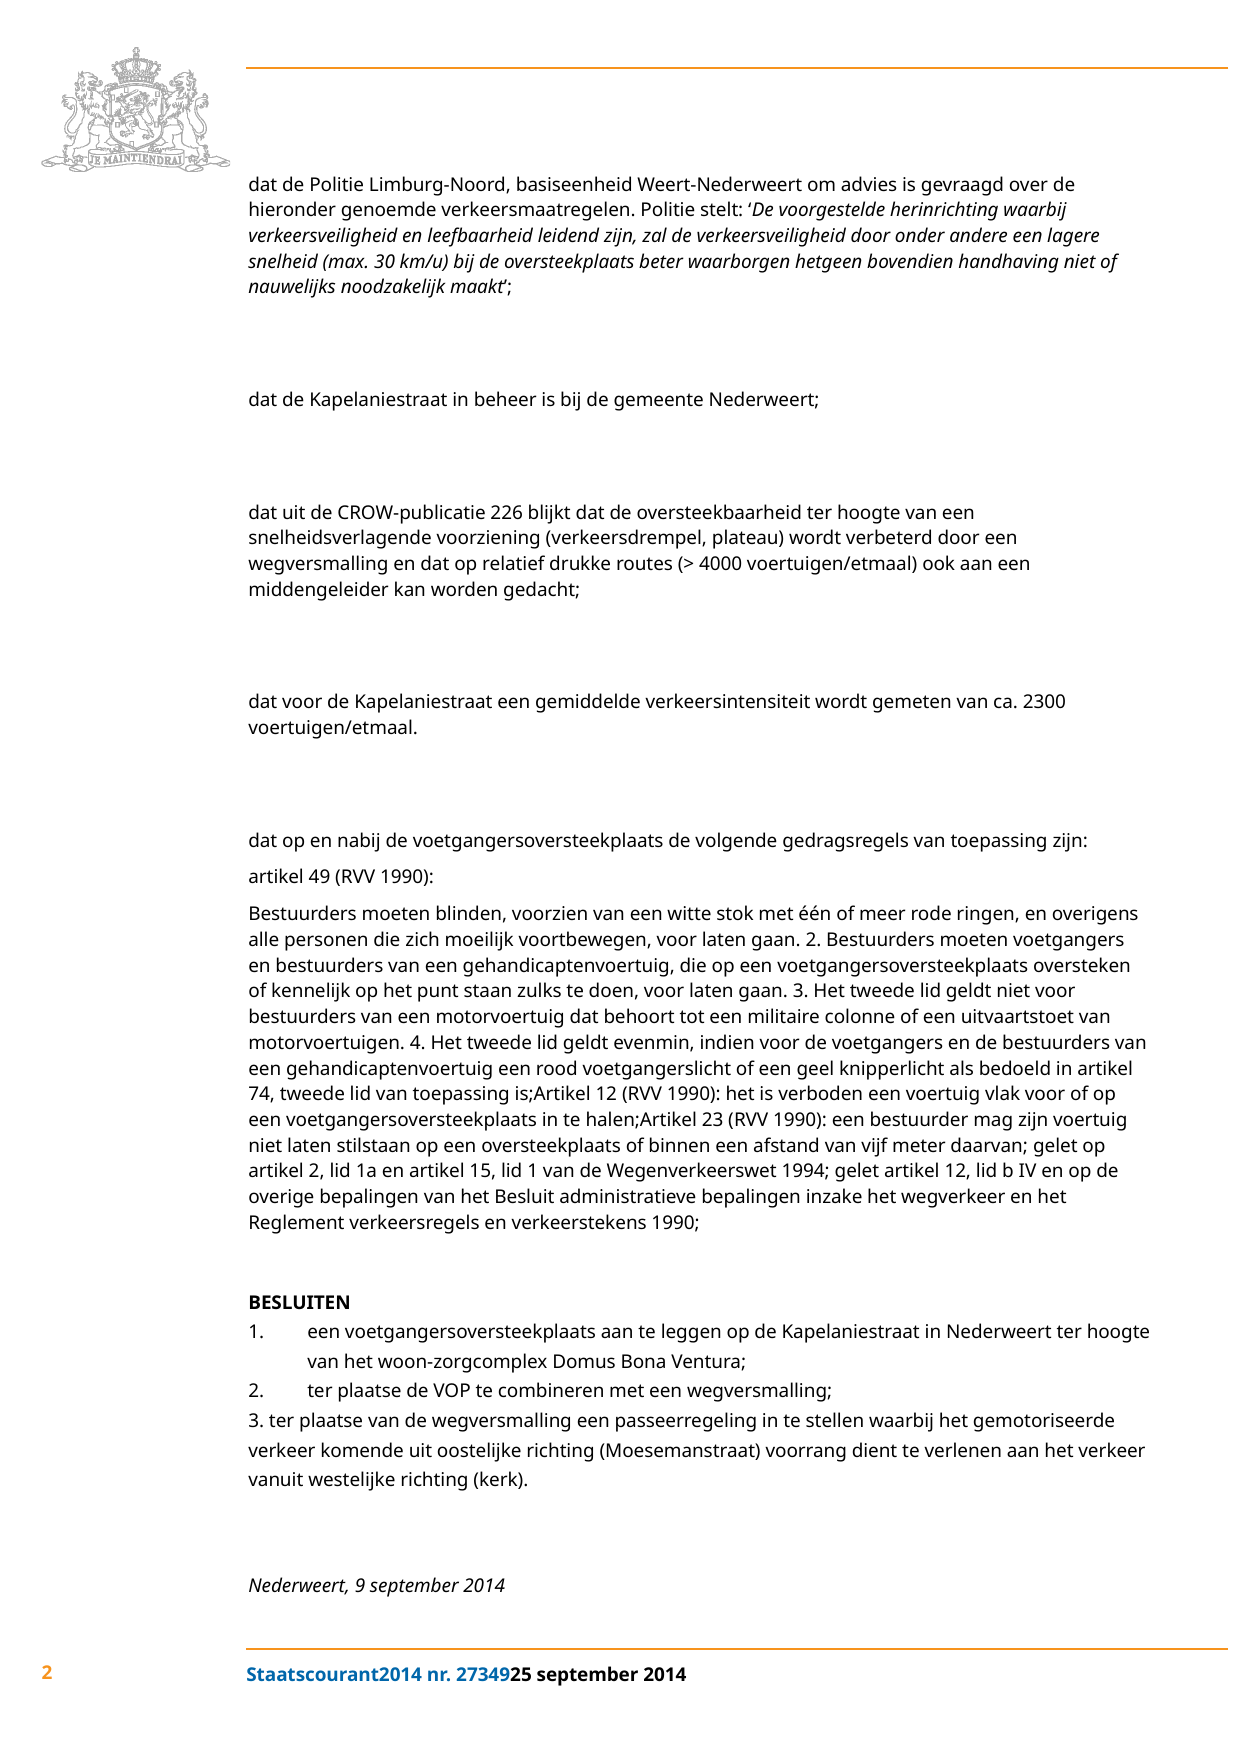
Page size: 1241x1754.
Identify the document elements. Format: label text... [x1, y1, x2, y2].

text 3. ter plaatse van de wegversmalling een passeerregeling in te stellen waarbij het gemotoriseerde verkeer komende uit oostelijke richting (Moesemanstraat) voorrang dient te verlenen aan het verkeer vanuit westelijke richting (kerk). [248, 1407, 1152, 1492]
text dat voor de Kapelaniestraat een gemiddelde verkeersintensiteit wordt gemeten van ca. 2300 voertuigen/etmaal. [248, 689, 1152, 740]
text artikel 49 (RVV 1990): [248, 864, 1152, 889]
text dat op en nabij de voetgangersoversteekplaats de volgende gedragsregels van toepassing zijn: [248, 827, 1152, 853]
text dat de Kapelaniestraat in beheer is bij de gemeente Nederweert; [248, 386, 1152, 412]
text BESLUITEN [248, 1289, 1152, 1314]
list ter plaatse de VOP te combineren met een wegversmalling; [248, 1378, 1152, 1403]
picture [41, 47, 231, 172]
text dat uit de CROW-publicatie 226 blijkt dat de oversteekbaarheid ter hoogte van een snelheidsverlagende voorziening (verkeersdrempel, plateau) wordt verbeterd door een wegversmalling en dat op relatief drukke routes (> 4000 voertuigen/etmaal) ook aan een middengeleider kan worden gedacht; [248, 499, 1152, 602]
text dat de Politie Limburg-Noord, basiseenheid Weert-Nederweert om advies is gevraagd over de hieronder genoemde verkeersmaatregelen. Politie stelt: ‘De voorgestelde herinrichting waarbij verkeersveiligheid en leefbaarheid leidend zijn, zal de verkeersveiligheid door onder andere een lagere snelheid (max. 30 km/u) bij de oversteekplaats beter waarborgen hetgeen bovendien handhaving niet of nauwelijks noodzakelijk maakt’; [248, 171, 1152, 299]
text Bestuurders moeten blinden, voorzien van een witte stok met één of meer rode ringen, en overigens alle personen die zich moeilijk voortbewegen, voor laten gaan. 2. Bestuurders moeten voetgangers en bestuurders van een gehandicaptenvoertuig, die op een voetgangersoversteekplaats oversteken of kennelijk op het punt staan zulks te doen, voor laten gaan. 3. Het tweede lid geldt niet voor bestuurders van een motorvoertuig dat behoort tot een militaire colonne of een uitvaartstoet van motorvoertuigen. 4. Het tweede lid geldt evenmin, indien voor de voetgangers en de bestuurders van een gehandicaptenvoertuig een rood voetgangerslicht of een geel knipperlicht als bedoeld in artikel 74, tweede lid van toepassing is;Artikel 12 (RVV 1990): het is verboden een voertuig vlak voor of op een voetgangersoversteekplaats in te halen;Artikel 23 (RVV 1990): een bestuurder mag zijn voertuig niet laten stilstaan op een oversteekplaats of binnen een afstand van vijf meter daarvan; gelet op artikel 2, lid 1a en artikel 15, lid 1 van de Wegenverkeerswet 1994; gelet artikel 12, lid b IV en op de overige bepalingen van het Besluit administratieve bepalingen inzake het wegverkeer en het Reglement verkeersregels en verkeerstekens 1990; [248, 900, 1152, 1235]
text Nederweert, 9 september 2014 [248, 1572, 1152, 1598]
list een voetgangersoversteekplaats aan te leggen op de Kapelaniestraat in Nederweert ter hoogte van het woon-zorgcomplex Domus Bona Ventura; [248, 1318, 1152, 1374]
